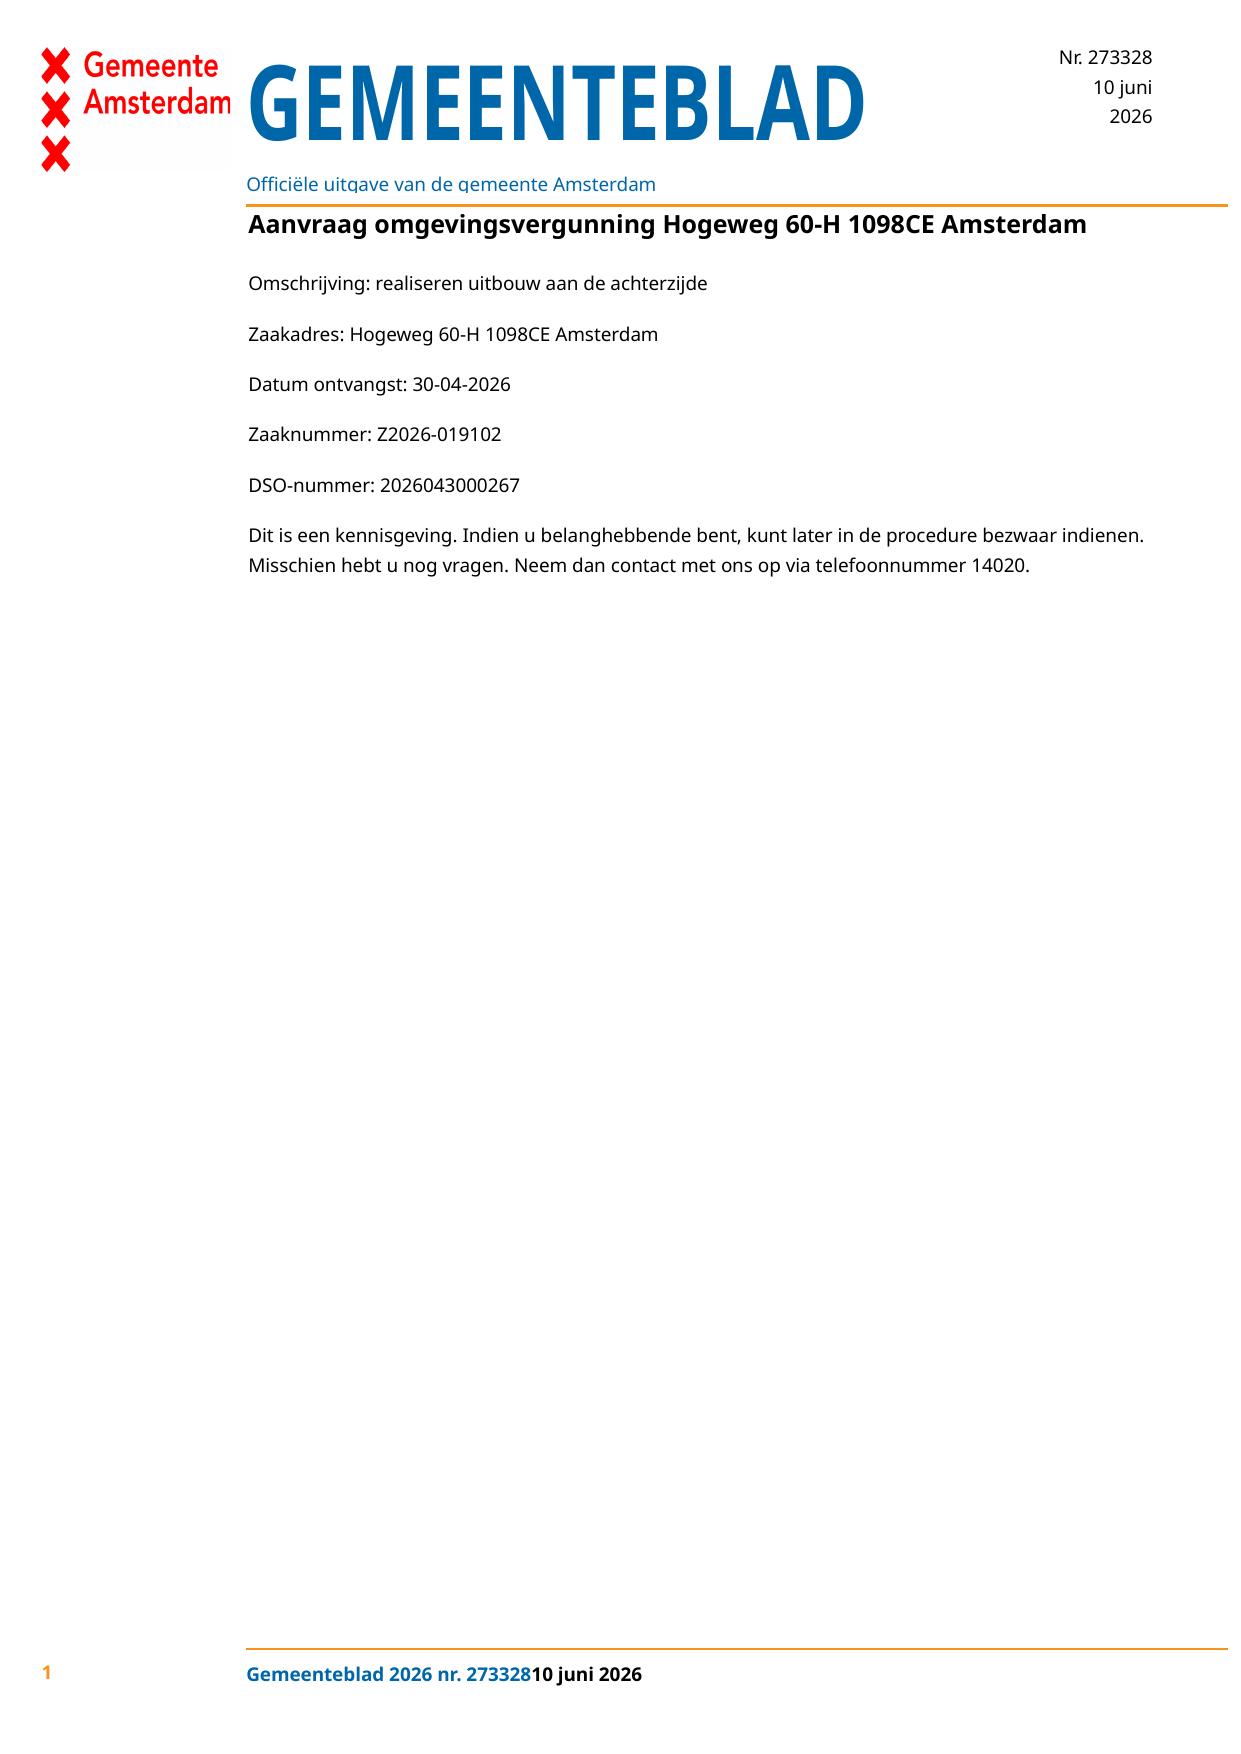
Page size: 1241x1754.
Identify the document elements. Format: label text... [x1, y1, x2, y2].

text Dit is een kennisgeving. Indien u belanghebbende bent, kunt later in de procedure bezwaar indienen. Misschien hebt u nog vragen. Neem dan contact met ons op via telefoonnummer 14020. [248, 522, 1152, 578]
text Omschrijving: realiseren uitbouw aan de achterzijde [248, 270, 1152, 296]
text Zaaknummer: Z2026-019102 [248, 422, 1152, 447]
text Zaakadres: Hogeweg 60-H 1098CE Amsterdam [248, 321, 1152, 346]
text Datum ontvangst: 30-04-2026 [248, 371, 1152, 397]
picture [41, 47, 231, 172]
text Aanvraag omgevingsvergunning Hogeweg 60-H 1098CE Amsterdam [248, 207, 1152, 241]
text DSO-nummer: 2026043000267 [248, 472, 1152, 498]
